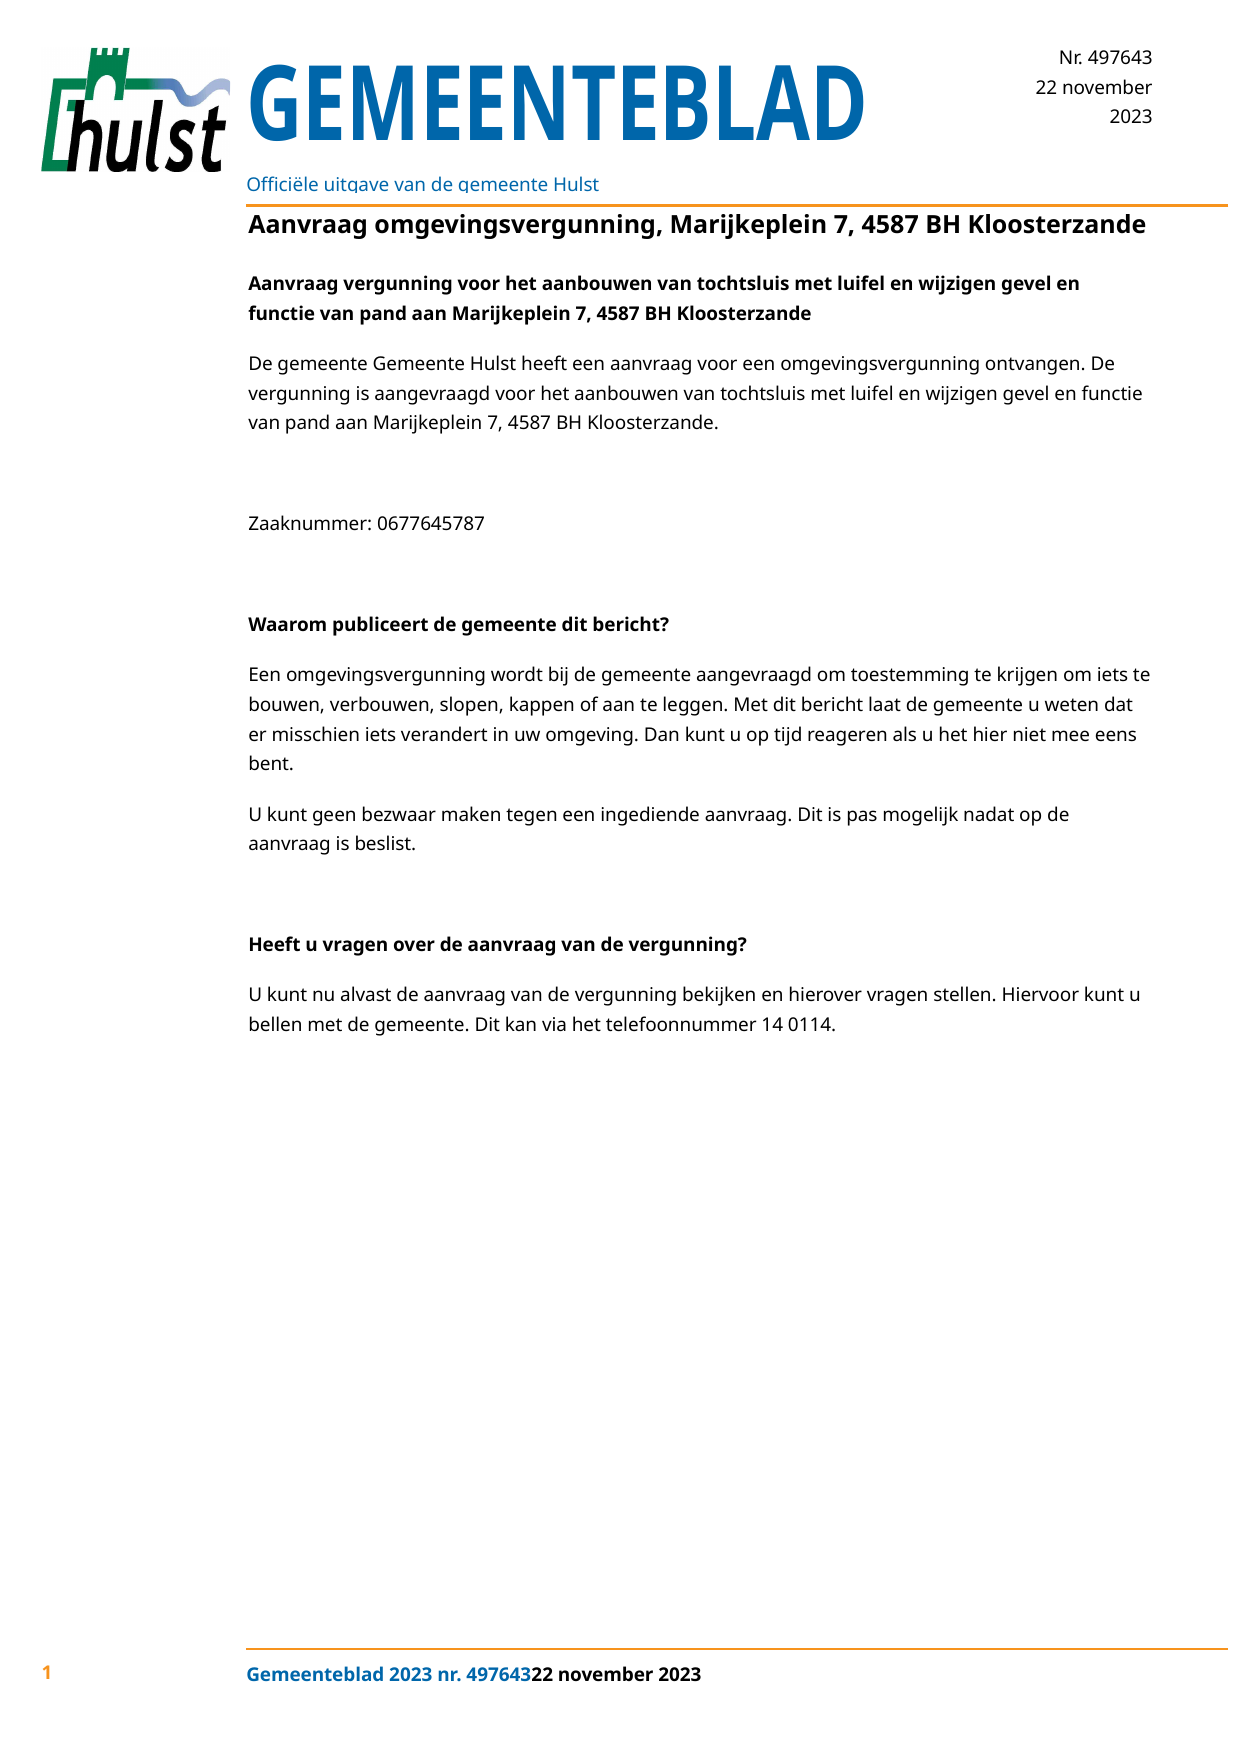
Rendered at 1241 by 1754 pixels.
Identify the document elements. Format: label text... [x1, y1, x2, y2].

text Aanvraag vergunning voor het aanbouwen van tochtsluis met luifel en wijzigen gevel en functie van pand aan Marijkeplein 7, 4587 BH Kloosterzande [248, 270, 1152, 326]
picture [41, 47, 231, 172]
text Een omgevingsvergunning wordt bij de gemeente aangevraagd om toestemming te krijgen om iets te bouwen, verbouwen, slopen, kappen of aan te leggen. Met dit bericht laat de gemeente u weten dat er misschien iets verandert in uw omgeving. Dan kunt u op tijd reageren als u het hier niet mee eens bent. [248, 662, 1152, 776]
text U kunt geen bezwaar maken tegen een ingediende aanvraag. Dit is pas mogelijk nadat op de aanvraag is beslist. [248, 801, 1152, 856]
text Aanvraag omgevingsvergunning, Marijkeplein 7, 4587 BH Kloosterzande [248, 207, 1152, 241]
text Waarom publiceert de gemeente dit bericht? [248, 611, 1152, 637]
text De gemeente Gemeente Hulst heeft een aanvraag voor een omgevingsvergunning ontvangen. De vergunning is aangevraagd voor het aanbouwen van tochtsluis met luifel en wijzigen gevel en functie van pand aan Marijkeplein 7, 4587 BH Kloosterzande. [248, 350, 1152, 435]
text Zaaknummer: 0677645787 [248, 510, 1152, 536]
text Heeft u vragen over de aanvraag van de vergunning? [248, 931, 1152, 957]
text U kunt nu alvast de aanvraag van de vergunning bekijken en hierover vragen stellen. Hiervoor kunt u bellen met de gemeente. Dit kan via het telefoonnummer 14 0114. [248, 982, 1152, 1037]
